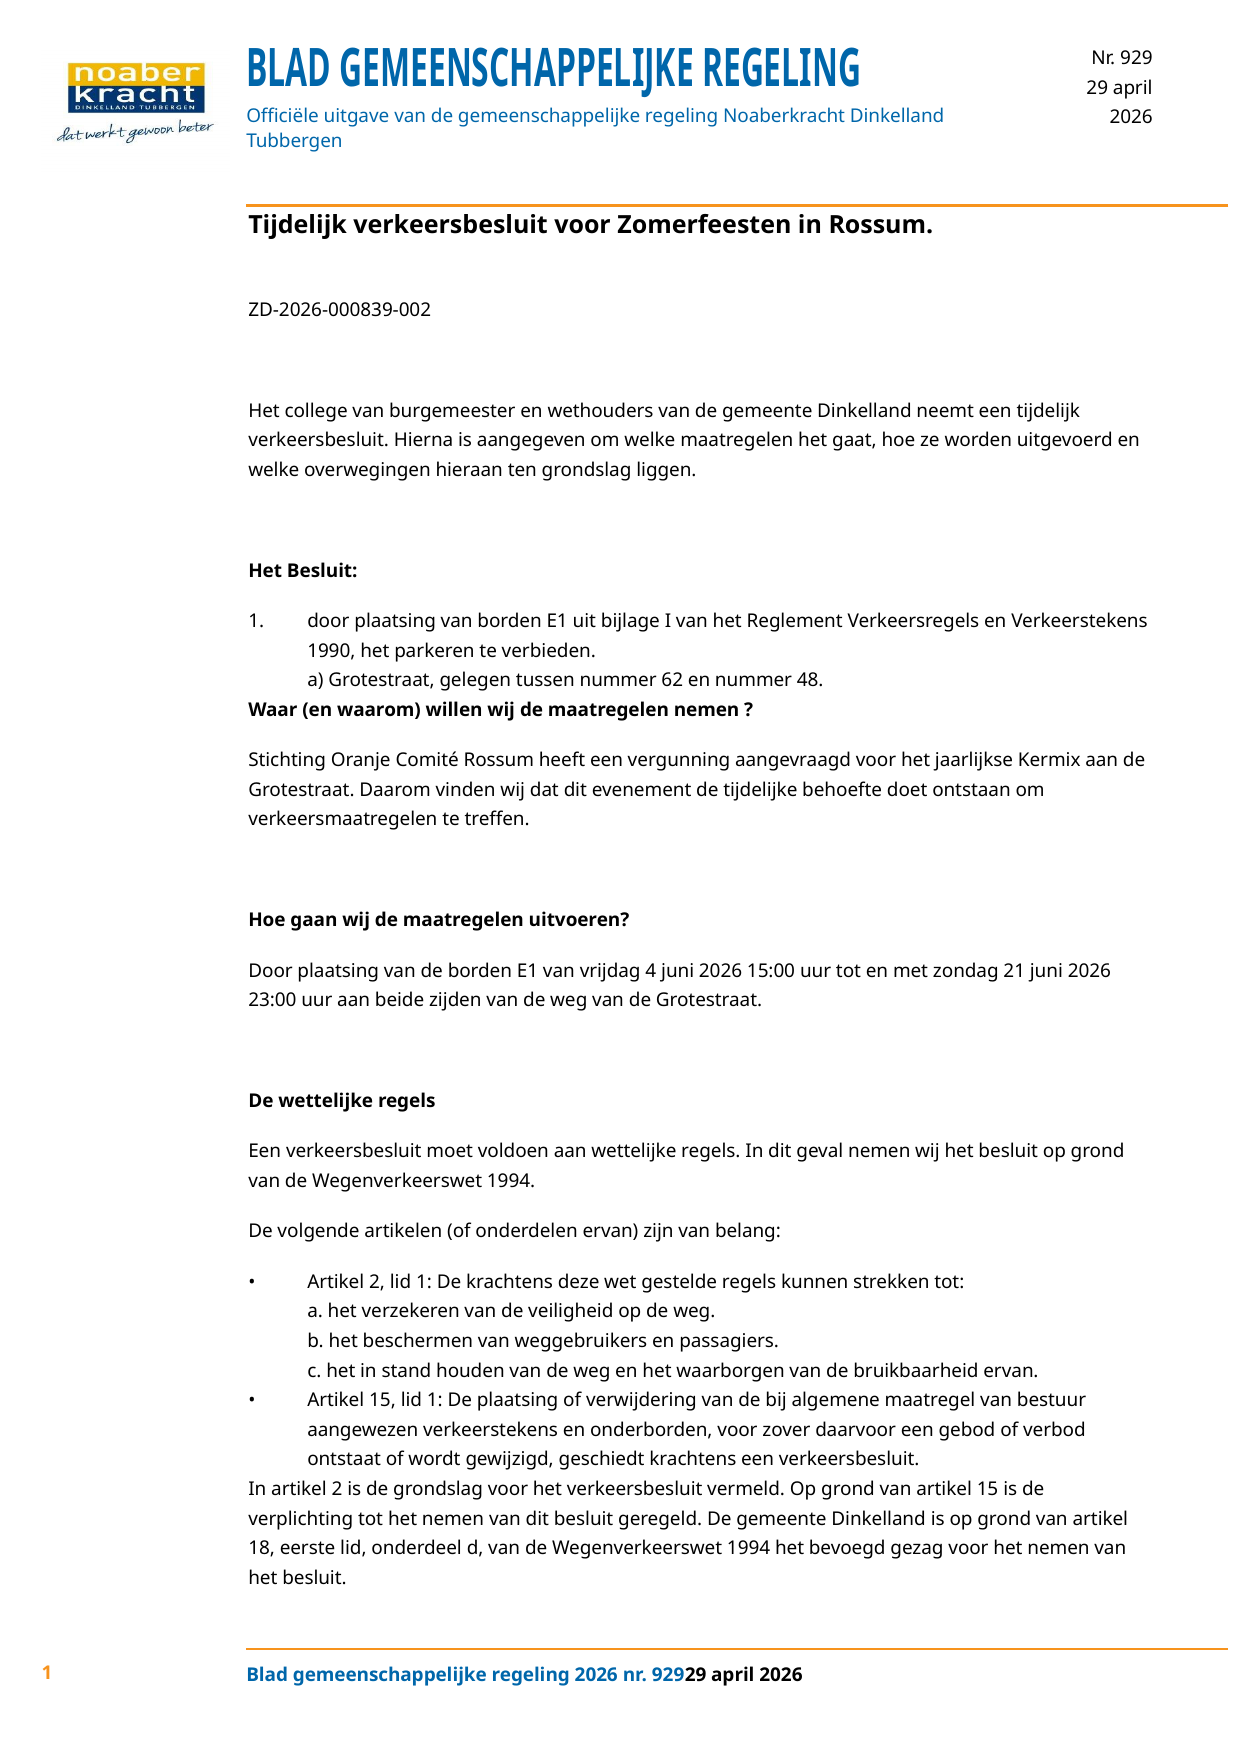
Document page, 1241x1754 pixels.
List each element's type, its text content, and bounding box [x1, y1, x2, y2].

text Tijdelijk verkeersbesluit voor Zomerfeesten in Rossum. [248, 207, 1152, 241]
picture [41, 47, 231, 172]
text Een verkeersbesluit moet voldoen aan wettelijke regels. In dit geval nemen wij het besluit op grond van de Wegenverkeerswet 1994. [248, 1138, 1152, 1193]
text Het college van burgemeester en wethouders van de gemeente Dinkelland neemt een tijdelijk verkeersbesluit. Hierna is aangegeven om welke maatregelen het gaat, hoe ze worden uitgevoerd en welke overwegingen hieraan ten grondslag liggen. [248, 397, 1152, 482]
list door plaatsing van borden E1 uit bijlage I van het Reglement Verkeersregels en Verkeerstekens 1990, het parkeren te verbieden. [248, 607, 1152, 663]
text Hoe gaan wij de maatregelen uitvoeren? [248, 906, 1152, 932]
list a) Grotestraat, gelegen tussen nummer 62 en nummer 48. [248, 666, 1152, 692]
text Waar (en waarom) willen wij de maatregelen nemen ? [248, 696, 1152, 722]
list b. het beschermen van weggebruikers en passagiers. [248, 1327, 1152, 1353]
list c. het in stand houden van de weg en het waarborgen van de bruikbaarheid ervan. [248, 1357, 1152, 1383]
text Door plaatsing van de borden E1 van vrijdag 4 juni 2026 15:00 uur tot en met zondag 21 juni 2026 23:00 uur aan beide zijden van de weg van de Grotestraat. [248, 957, 1152, 1012]
list a. het verzekeren van de veiligheid op de weg. [248, 1298, 1152, 1323]
text De volgende artikelen (of onderdelen ervan) zijn van belang: [248, 1218, 1152, 1243]
text Het Besluit: [248, 557, 1152, 583]
text ZD-2026-000839-002 [248, 296, 1152, 322]
text De wettelijke regels [248, 1087, 1152, 1113]
list Artikel 15, lid 1: De plaatsing of verwijdering van de bij algemene maatregel van bestuur aangewezen verkeerstekens en onderborden, voor zover daarvoor een gebod of verbod ontstaat of wordt gewijzigd, geschiedt krachtens een verkeersbesluit. [248, 1386, 1152, 1471]
text Stichting Oranje Comité Rossum heeft een vergunning aangevraagd voor het jaarlijkse Kermix aan de Grotestraat. Daarom vinden wij dat dit evenement de tijdelijke behoefte doet ontstaan om verkeersmaatregelen te treffen. [248, 746, 1152, 831]
list Artikel 2, lid 1: De krachtens deze wet gestelde regels kunnen strekken tot: [248, 1268, 1152, 1294]
text In artikel 2 is de grondslag voor het verkeersbesluit vermeld. Op grond van artikel 15 is de verplichting tot het nemen van dit besluit geregeld. De gemeente Dinkelland is op grond van artikel 18, eerste lid, onderdeel d, van de Wegenverkeerswet 1994 het bevoegd gezag voor het nemen van het besluit. [248, 1475, 1152, 1590]
